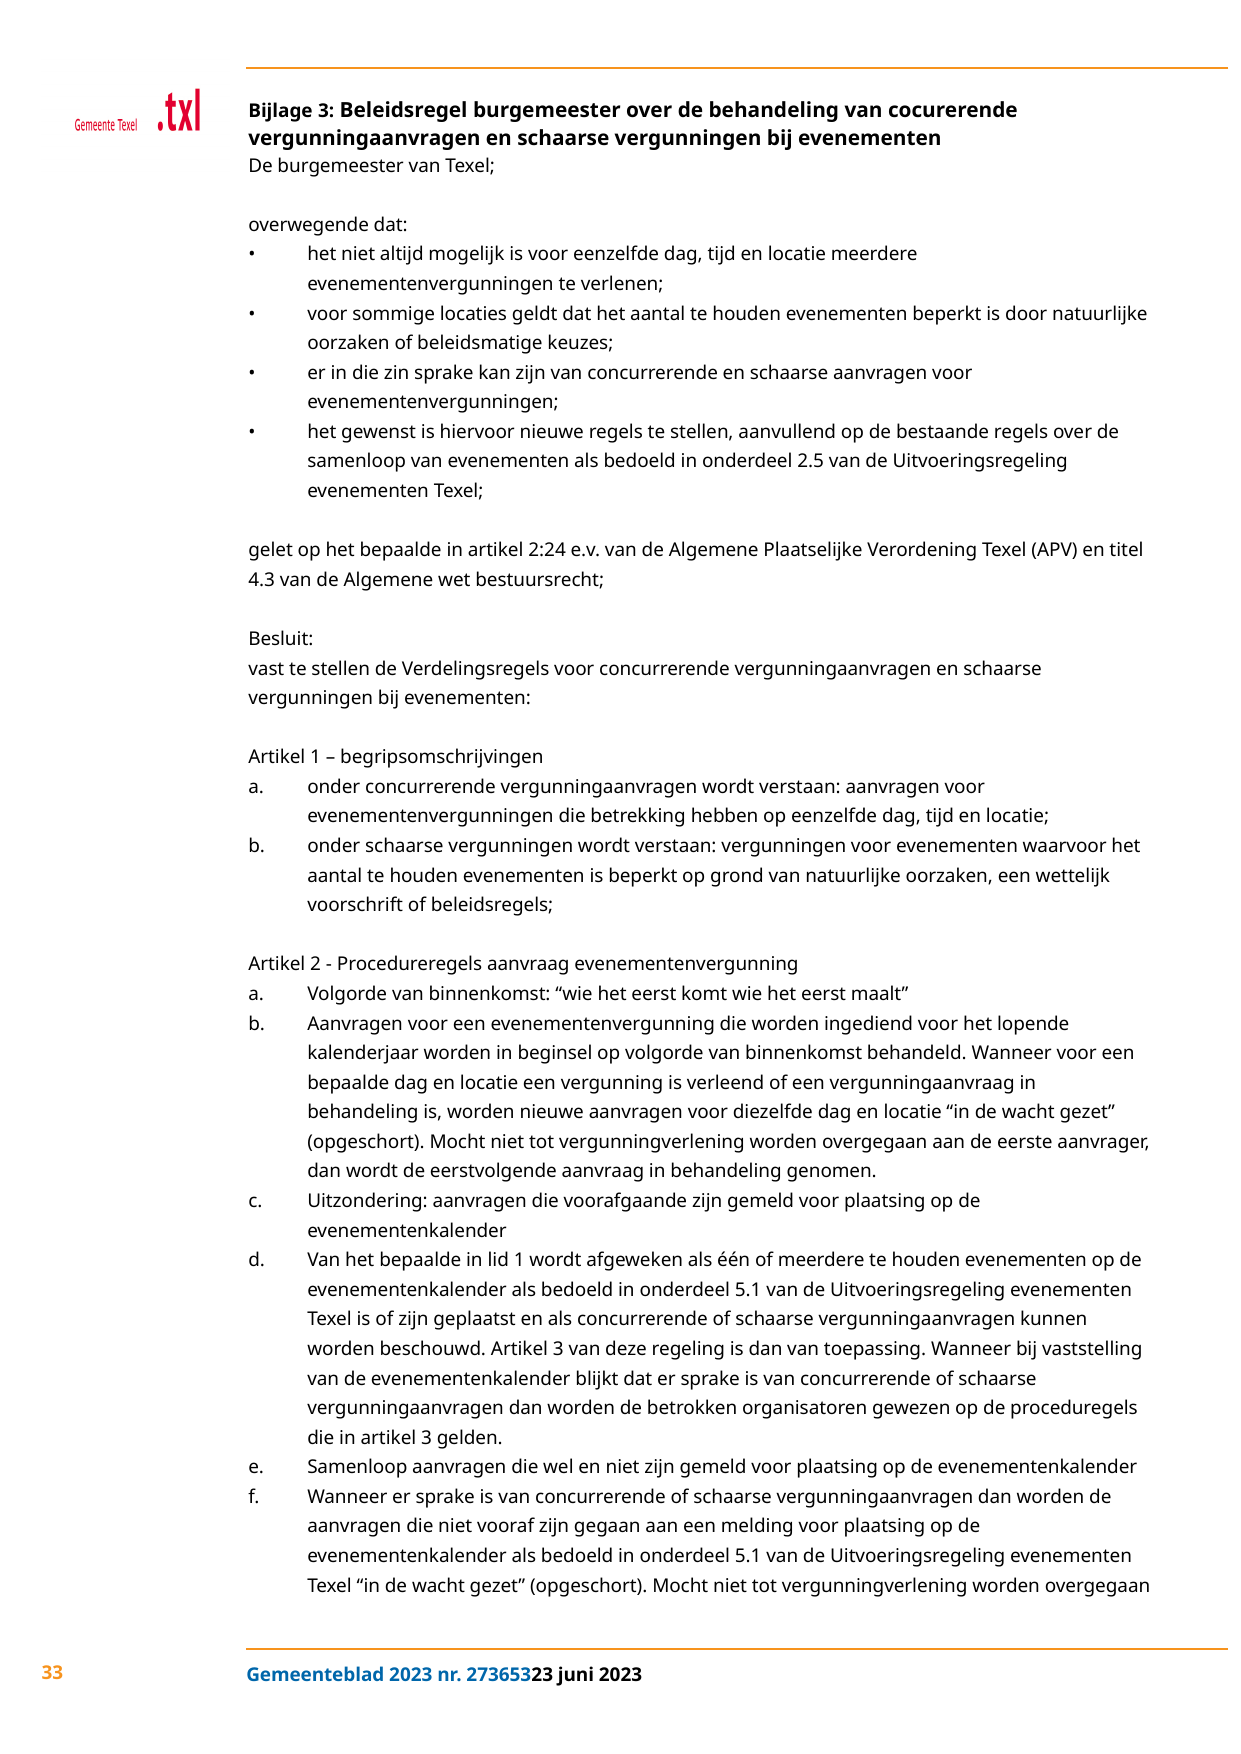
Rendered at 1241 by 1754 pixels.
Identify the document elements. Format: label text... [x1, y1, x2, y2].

list onder concurrerende vergunningaanvragen wordt verstaan: aanvragen voor evenementenvergunningen die betrekking hebben op eenzelfde dag, tijd en locatie; [248, 773, 1152, 828]
list er in die zin sprake kan zijn van concurrerende en schaarse aanvragen voor evenementenvergunningen; [248, 359, 1152, 414]
text vast te stellen de Verdelingsregels voor concurrerende vergunningaanvragen en schaarse vergunningen bij evenementen: [248, 655, 1152, 710]
list Samenloop aanvragen die wel en niet zijn gemeld voor plaatsing op de evenementenkalender [248, 1453, 1152, 1479]
text Artikel 2 - Procedureregels aanvraag evenementenvergunning [248, 951, 1152, 976]
list onder schaarse vergunningen wordt verstaan: vergunningen voor evenementen waarvoor het aantal te houden evenementen is beperkt op grond van natuurlijke oorzaken, een wettelijk voorschrift of beleidsregels; [248, 832, 1152, 917]
text Bijlage 3: Beleidsregel burgemeester over de behandeling van cocurerende vergunningaanvragen en schaarse vergunningen bij evenementen [248, 95, 1152, 152]
text De burgemeester van Texel; [248, 152, 1152, 177]
list Wanneer er sprake is van concurrerende of schaarse vergunningaanvragen dan worden de aanvragen die niet vooraf zijn gegaan aan een melding voor plaatsing op de evenementenkalender als bedoeld in onderdeel 5.1 van de Uitvoeringsregeling evenementen Texel “in de wacht gezet” (opgeschort). Mocht niet tot vergunningverlening worden overgegaan [248, 1483, 1152, 1597]
list voor sommige locaties geldt dat het aantal te houden evenementen beperkt is door natuurlijke oorzaken of beleidsmatige keuzes; [248, 300, 1152, 355]
picture [41, 47, 231, 172]
text gelet op het bepaalde in artikel 2:24 e.v. van de Algemene Plaatselijke Verordening Texel (APV) en titel 4.3 van de Algemene wet bestuursrecht; [248, 536, 1152, 592]
list het gewenst is hiervoor nieuwe regels te stellen, aanvullend op de bestaande regels over de samenloop van evenementen als bedoeld in onderdeel 2.5 van de Uitvoeringsregeling evenementen Texel; [248, 418, 1152, 503]
text Besluit: [248, 625, 1152, 651]
list Van het bepaalde in lid 1 wordt afgeweken als één of meerdere te houden evenementen op de evenementenkalender als bedoeld in onderdeel 5.1 van de Uitvoeringsregeling evenementen Texel is of zijn geplaatst en als concurrerende of schaarse vergunningaanvragen kunnen worden beschouwd. Artikel 3 van deze regeling is dan van toepassing. Wanneer bij vaststelling van de evenementenkalender blijkt dat er sprake is van concurrerende of schaarse vergunningaanvragen dan worden de betrokken organisatoren gewezen op de proceduregels die in artikel 3 gelden. [248, 1246, 1152, 1449]
text overwegende dat: [248, 211, 1152, 237]
list Uitzondering: aanvragen die voorafgaande zijn gemeld voor plaatsing op de evenementenkalender [248, 1187, 1152, 1242]
list Aanvragen voor een evenementenvergunning die worden ingediend voor het lopende kalenderjaar worden in beginsel op volgorde van binnenkomst behandeld. Wanneer voor een bepaalde dag en locatie een vergunning is verleend of een vergunningaanvraag in behandeling is, worden nieuwe aanvragen voor diezelfde dag en locatie “in de wacht gezet” (opgeschort). Mocht niet tot vergunningverlening worden overgegaan aan de eerste aanvrager, dan wordt de eerstvolgende aanvraag in behandeling genomen. [248, 1010, 1152, 1183]
list het niet altijd mogelijk is voor eenzelfde dag, tijd en locatie meerdere evenementenvergunningen te verlenen; [248, 241, 1152, 296]
list Volgorde van binnenkomst: “wie het eerst komt wie het eerst maalt” [248, 980, 1152, 1006]
text Artikel 1 – begripsomschrijvingen [248, 743, 1152, 769]
